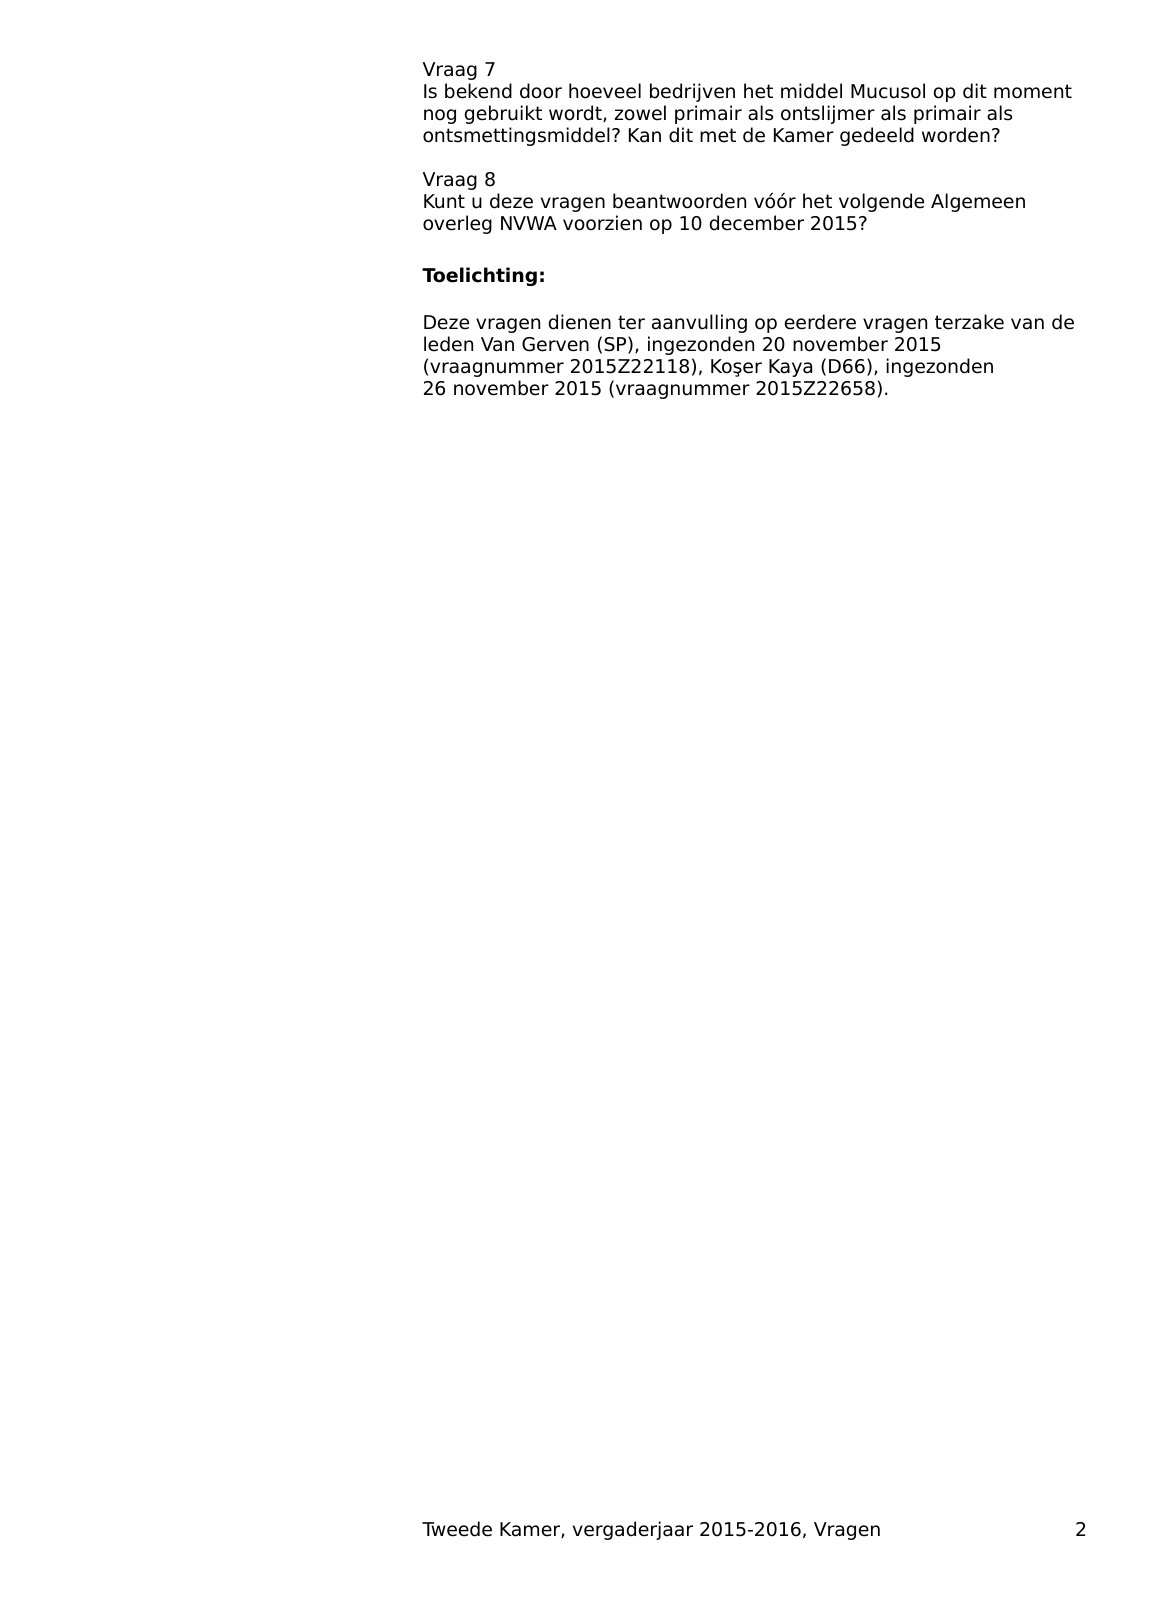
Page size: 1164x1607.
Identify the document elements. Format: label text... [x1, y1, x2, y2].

text Deze vragen dienen ter aanvulling op eerdere vragen terzake van de leden Van Gerven (SP), ingezonden 20 november 2015 (vraagnummer 2015Z22118), Koşer Kaya (D66), ingezonden 26 november 2015 (vraagnummer 2015Z22658). [422, 312, 1087, 400]
text Vraag 7 [422, 59, 1087, 81]
text Is bekend door hoeveel bedrijven het middel Mucusol op dit moment nog gebruikt wordt, zowel primair als ontslijmer als primair als ontsmettingsmiddel? Kan dit met de Kamer gedeeld worden? [422, 81, 1087, 147]
subtitle Toelichting: [422, 265, 1087, 287]
text Kunt u deze vragen beantwoorden vóór het volgende Algemeen overleg NVWA voorzien op 10 december 2015? [422, 191, 1087, 235]
text Vraag 8 [422, 169, 1087, 191]
